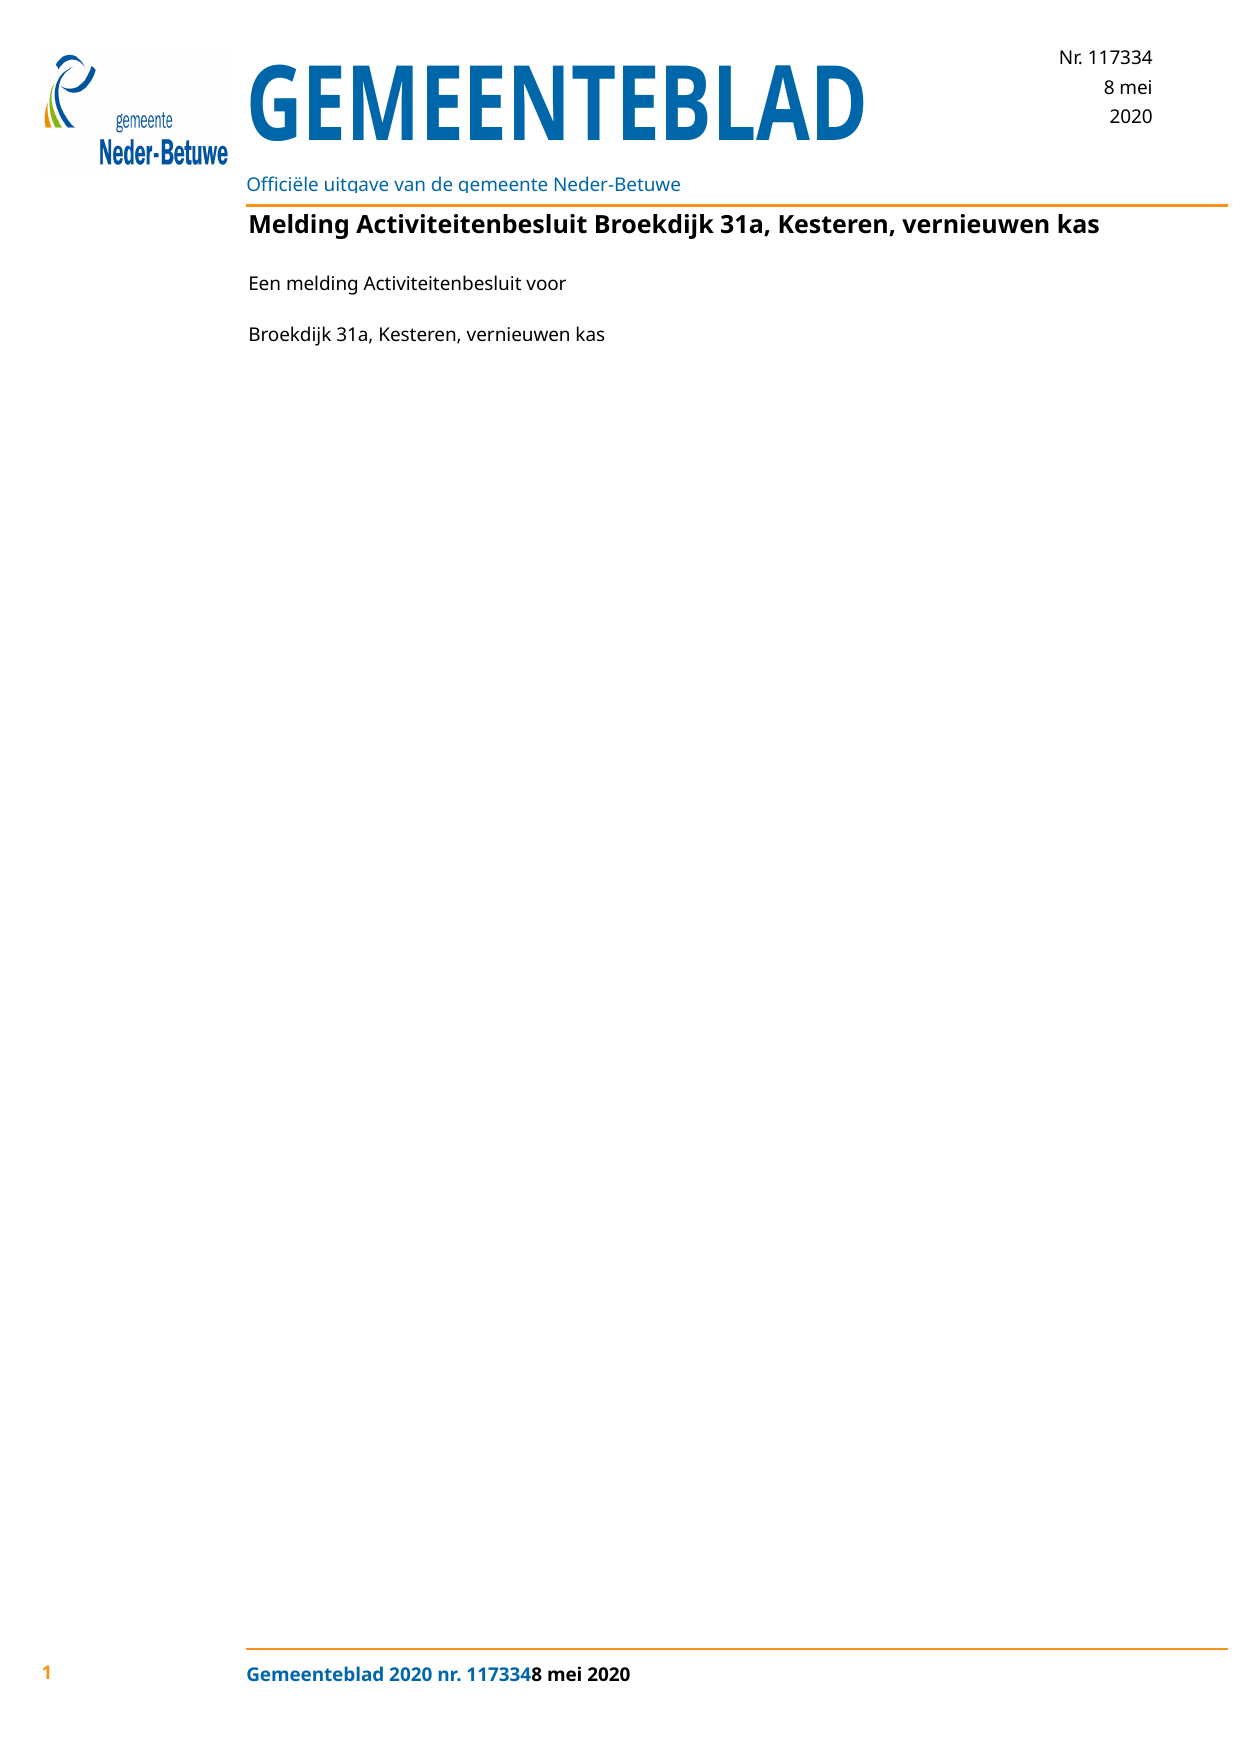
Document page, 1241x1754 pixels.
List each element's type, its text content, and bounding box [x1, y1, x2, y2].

text Melding Activiteitenbesluit Broekdijk 31a, Kesteren, vernieuwen kas [248, 207, 1152, 241]
picture [41, 47, 231, 172]
text Een melding Activiteitenbesluit voor [248, 270, 1152, 296]
text Broekdijk 31a, Kesteren, vernieuwen kas [248, 321, 1152, 346]
